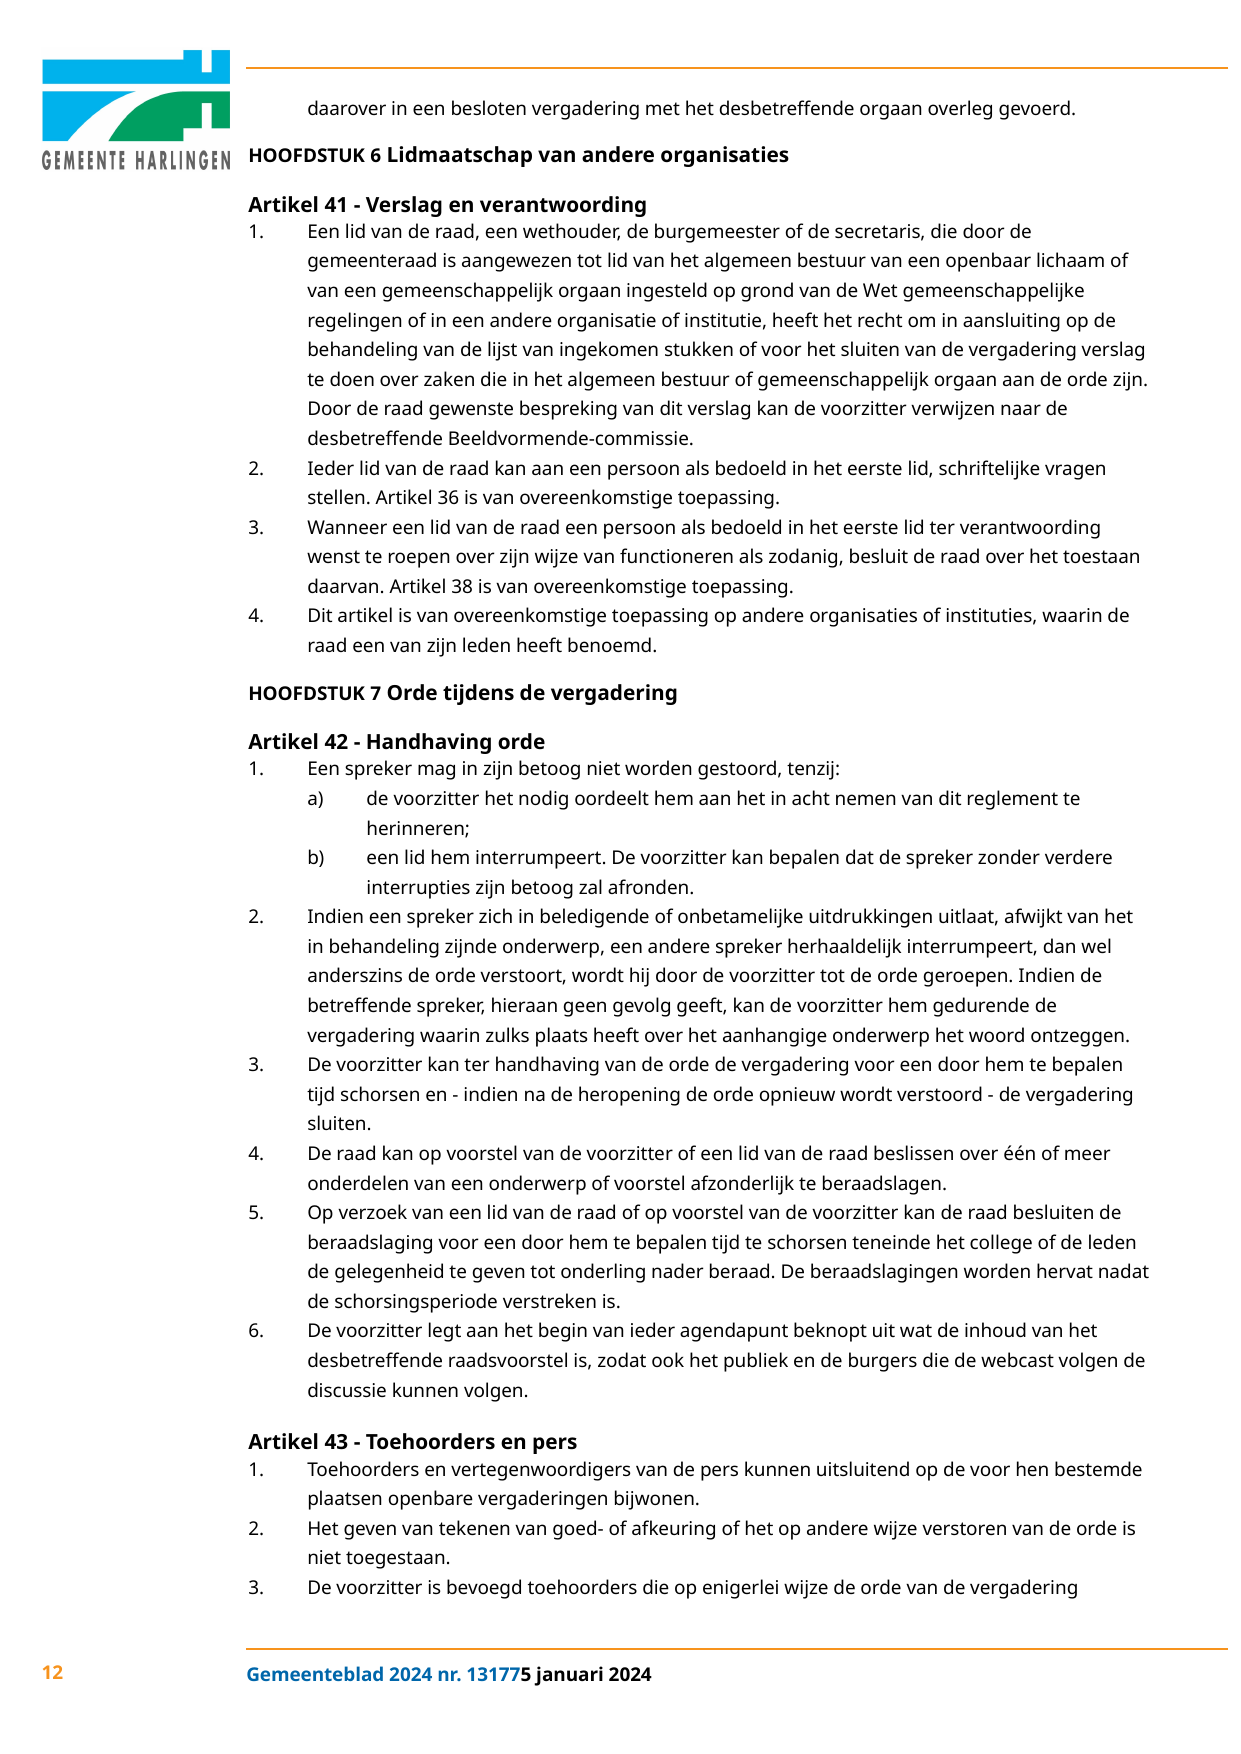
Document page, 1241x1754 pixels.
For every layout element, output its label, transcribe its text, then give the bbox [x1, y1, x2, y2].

list Toehoorders en vertegenwoordigers van de pers kunnen uitsluitend op de voor hen bestemde plaatsen openbare vergaderingen bijwonen. [248, 1456, 1152, 1511]
list Ieder lid van de raad kan aan een persoon als bedoeld in het eerste lid, schriftelijke vragen stellen. Artikel 36 is van overeenkomstige toepassing. [248, 455, 1152, 510]
text HOOFDSTUK 7 Orde tijdens de vergadering [248, 678, 1152, 706]
list Een spreker mag in zijn betoog niet worden gestoord, tenzij: [248, 756, 1152, 781]
list De voorzitter legt aan het begin van ieder agendapunt beknopt uit wat de inhoud van het desbetreffende raadsvoorstel is, zodat ook het publiek en de burgers die de webcast volgen de discussie kunnen volgen. [248, 1318, 1152, 1403]
list Indien een spreker zich in beledigende of onbetamelijke uitdrukkingen uitlaat, afwijkt van het in behandeling zijnde onderwerp, een andere spreker herhaaldelijk interrumpeert, dan wel anderszins de orde verstoort, wordt hij door de voorzitter tot de orde geroepen. Indien de betreffende spreker, hieraan geen gevolg geeft, kan de voorzitter hem gedurende de vergadering waarin zulks plaats heeft over het aanhangige onderwerp het woord ontzeggen. [248, 903, 1152, 1048]
list een lid hem interrumpeert. De voorzitter kan bepalen dat de spreker zonder verdere interrupties zijn betoog zal afronden. [307, 844, 1152, 900]
list Het geven van tekenen van goed- of afkeuring of het op andere wijze verstoren van de orde is niet toegestaan. [248, 1515, 1152, 1570]
text HOOFDSTUK 6 Lidmaatschap van andere organisaties [248, 140, 1152, 169]
list De voorzitter kan ter handhaving van de orde de vergadering voor een door hem te bepalen tijd schorsen en - indien na de heropening de orde opnieuw wordt verstoord - de vergadering sluiten. [248, 1051, 1152, 1136]
list Wanneer een lid van de raad een persoon als bedoeld in het eerste lid ter verantwoording wenst te roepen over zijn wijze van functioneren als zodanig, besluit de raad over het toestaan daarvan. Artikel 38 is van overeenkomstige toepassing. [248, 514, 1152, 599]
picture [41, 47, 231, 172]
list de voorzitter het nodig oordeelt hem aan het in acht nemen van dit reglement te herinneren; [307, 785, 1152, 841]
list daarover in een besloten vergadering met het desbetreffende orgaan overleg gevoerd. [248, 95, 1152, 121]
list Een lid van de raad, een wethouder, de burgemeester of de secretaris, die door de gemeenteraad is aangewezen tot lid van het algemeen bestuur van een openbaar lichaam of van een gemeenschappelijk orgaan ingesteld op grond van de Wet gemeenschappelijke regelingen of in een andere organisatie of institutie, heeft het recht om in aansluiting op de behandeling van de lijst van ingekomen stukken of voor het sluiten van de vergadering verslag te doen over zaken die in het algemeen bestuur of gemeenschappelijk orgaan aan de orde zijn. Door de raad gewenste bespreking van dit verslag kan de voorzitter verwijzen naar de desbetreffende Beeldvormende-commissie. [248, 218, 1152, 451]
list De raad kan op voorstel van de voorzitter of een lid van de raad beslissen over één of meer onderdelen van een onderwerp of voorstel afzonderlijk te beraadslagen. [248, 1140, 1152, 1196]
text Artikel 42 - Handhaving orde [248, 727, 1152, 756]
list Op verzoek van een lid van de raad of op voorstel van de voorzitter kan de raad besluiten de beraadslaging voor een door hem te bepalen tijd te schorsen teneinde het college of de leden de gelegenheid te geven tot onderling nader beraad. De beraadslagingen worden hervat nadat de schorsingsperiode verstreken is. [248, 1199, 1152, 1314]
list Dit artikel is van overeenkomstige toepassing op andere organisaties of instituties, waarin de raad een van zijn leden heeft benoemd. [248, 603, 1152, 658]
text Artikel 41 - Verslag en verantwoording [248, 190, 1152, 218]
list De voorzitter is bevoegd toehoorders die op enigerlei wijze de orde van de vergadering [248, 1574, 1152, 1600]
text Artikel 43 - Toehoorders en pers [248, 1427, 1152, 1456]
